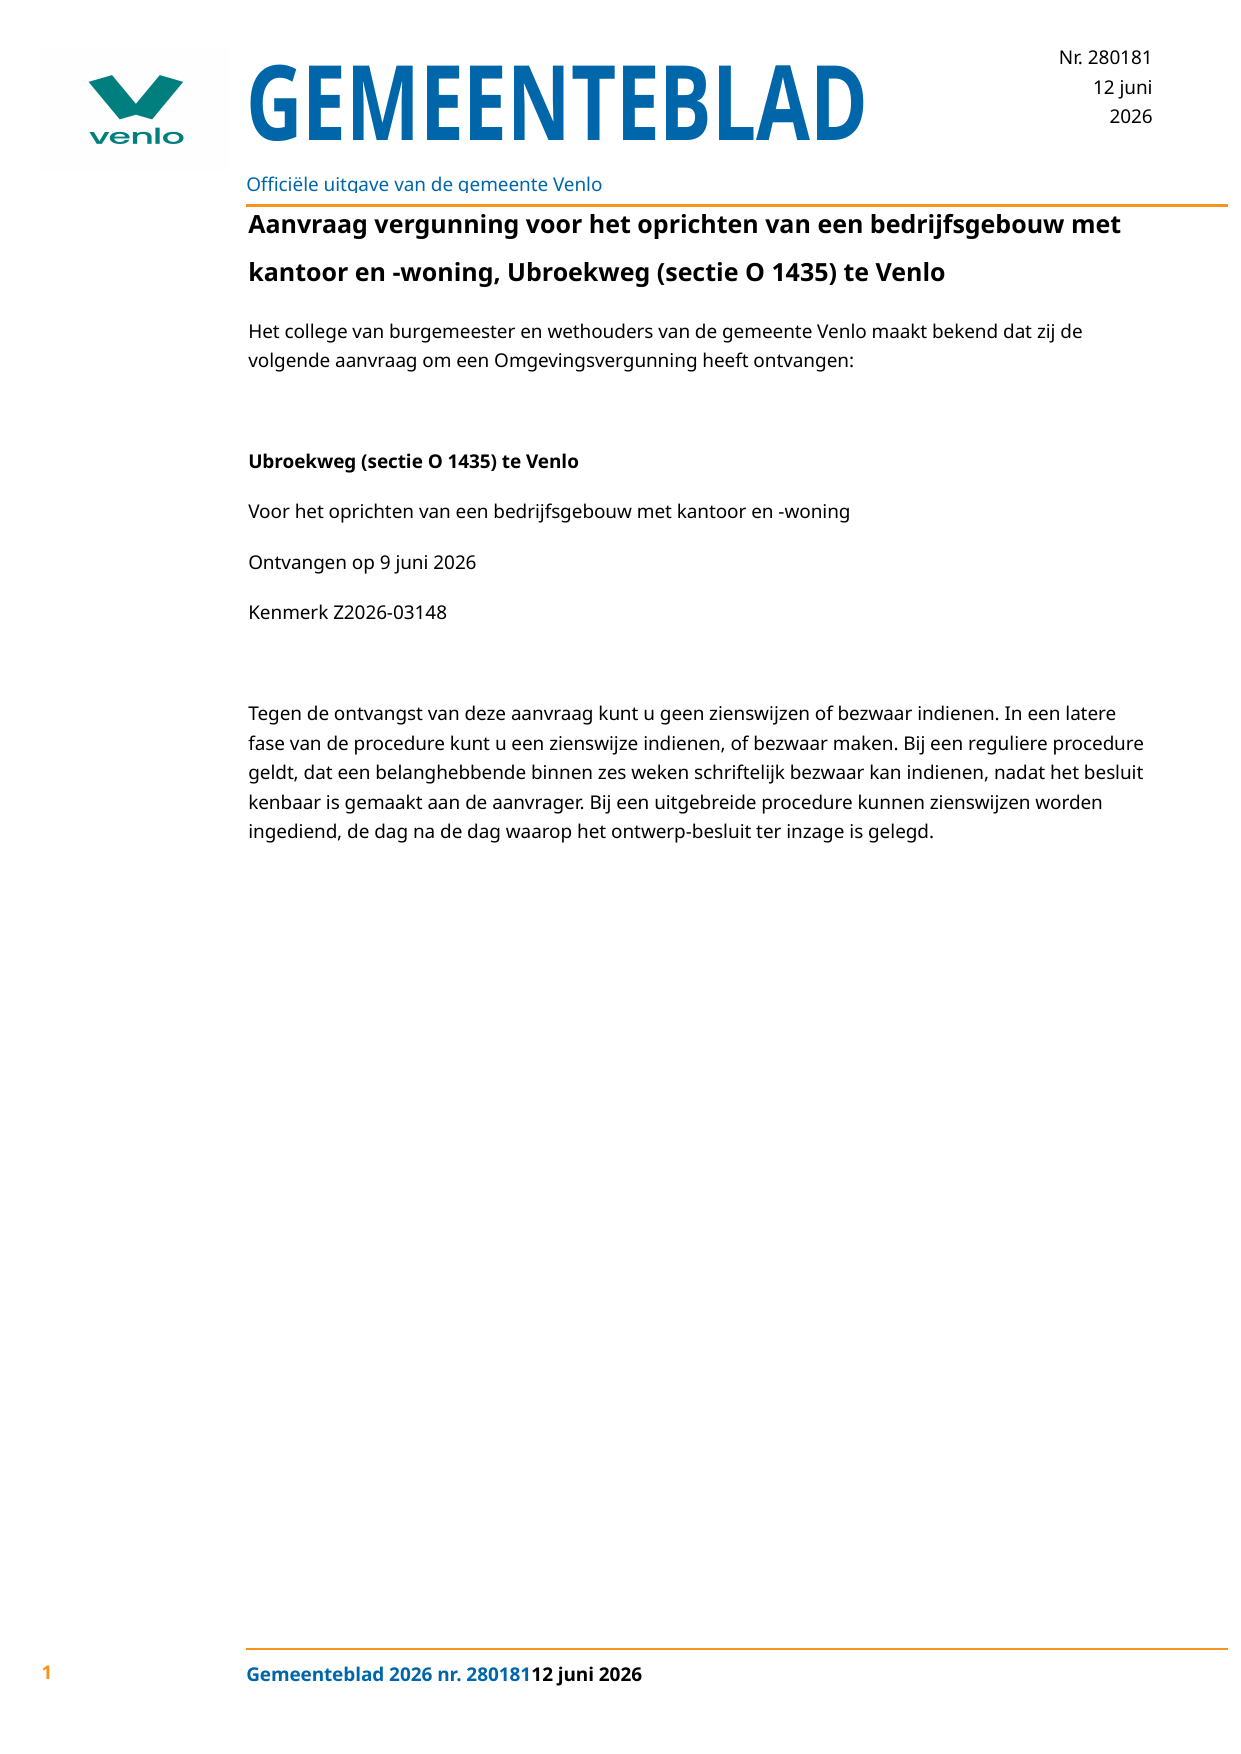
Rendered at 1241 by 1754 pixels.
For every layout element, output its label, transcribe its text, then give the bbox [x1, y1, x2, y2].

text Kenmerk Z2026-03148 [248, 599, 1152, 625]
text Tegen de ontvangst van deze aanvraag kunt u geen zienswijzen of bezwaar indienen. In een latere fase van de procedure kunt u een zienswijze indienen, of bezwaar maken. Bij een reguliere procedure geldt, dat een belanghebbende binnen zes weken schriftelijk bezwaar kan indienen, nadat het besluit kenbaar is gemaakt aan de aanvrager. Bij een uitgebreide procedure kunnen zienswijzen worden ingediend, de dag na de dag waarop het ontwerp-besluit ter inzage is gelegd. [248, 700, 1152, 844]
text Voor het oprichten van een bedrijfsgebouw met kantoor en -woning [248, 499, 1152, 524]
text Ontvangen op 9 juni 2026 [248, 549, 1152, 575]
text Ubroekweg (sectie O 1435) te Venlo [248, 448, 1152, 474]
picture [41, 47, 231, 172]
text Het college van burgemeester en wethouders van de gemeente Venlo maakt bekend dat zij de volgende aanvraag om een Omgevingsvergunning heeft ontvangen: [248, 318, 1152, 373]
text Aanvraag vergunning voor het oprichten van een bedrijfsgebouw met kantoor en -woning, Ubroekweg (sectie O 1435) te Venlo [248, 207, 1152, 288]
